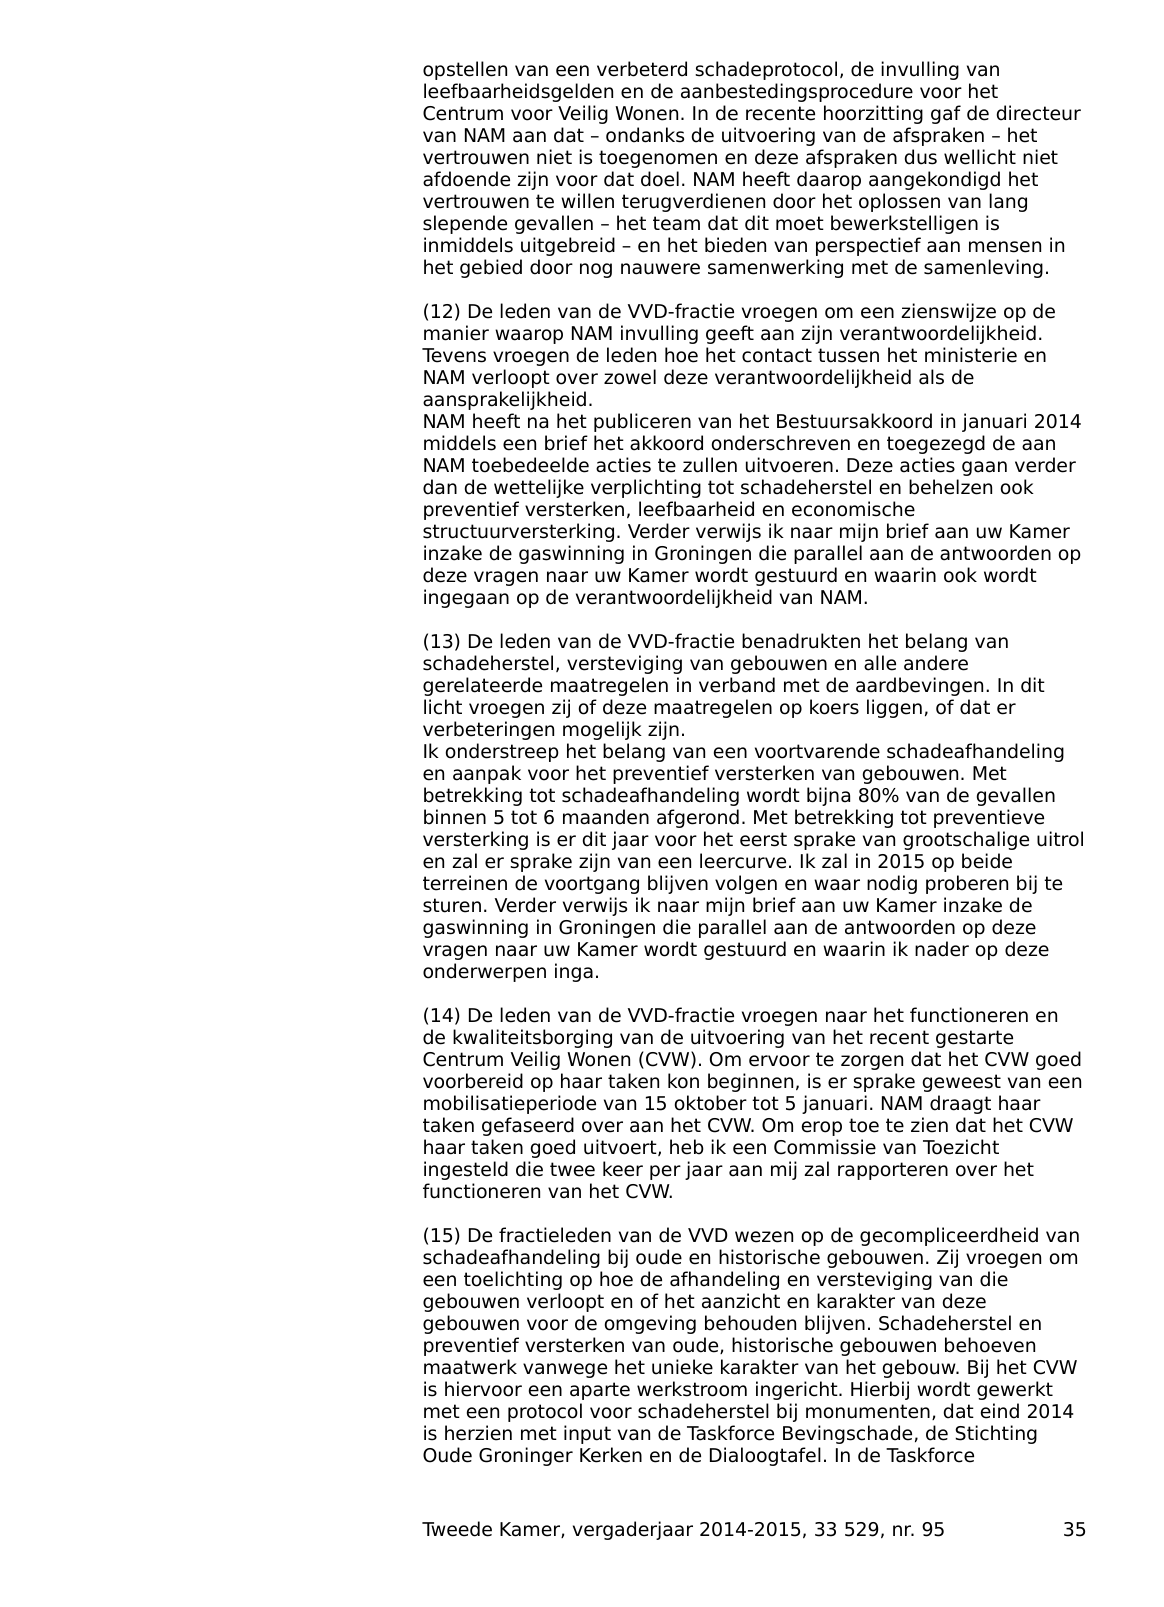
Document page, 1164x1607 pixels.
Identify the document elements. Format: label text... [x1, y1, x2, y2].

text (14) De leden van de VVD-fractie vroegen naar het functioneren en de kwaliteitsborging van de uitvoering van het recent gestarte Centrum Veilig Wonen (CVW). Om ervoor te zorgen dat het CVW goed voorbereid op haar taken kon beginnen, is er sprake geweest van een mobilisatieperiode van 15 oktober tot 5 januari. NAM draagt haar taken gefaseerd over aan het CVW. Om erop toe te zien dat het CVW haar taken goed uitvoert, heb ik een Commissie van Toezicht ingesteld die twee keer per jaar aan mij zal rapporteren over het functioneren van het CVW. [422, 1005, 1087, 1203]
text (15) De fractieleden van de VVD wezen op de gecompliceerdheid van schadeafhandeling bij oude en historische gebouwen. Zij vroegen om een toelichting op hoe de afhandeling en versteviging van die gebouwen verloopt en of het aanzicht en karakter van deze gebouwen voor de omgeving behouden blijven. Schadeherstel en preventief versterken van oude, historische gebouwen behoeven maatwerk vanwege het unieke karakter van het gebouw. Bij het CVW is hiervoor een aparte werkstroom ingericht. Hierbij wordt gewerkt met een protocol voor schadeherstel bij monumenten, dat eind 2014 is herzien met input van de Taskforce Bevingschade, de Stichting Oude Groninger Kerken en de Dialoogtafel. In de Taskforce [422, 1225, 1087, 1467]
text (13) De leden van de VVD-fractie benadrukten het belang van schadeherstel, versteviging van gebouwen en alle andere gerelateerde maatregelen in verband met de aardbevingen. In dit licht vroegen zij of deze maatregelen op koers liggen, of dat er verbeteringen mogelijk zijn. [422, 631, 1087, 741]
text opstellen van een verbeterd schadeprotocol, de invulling van leefbaarheidsgelden en de aanbestedingsprocedure voor het Centrum voor Veilig Wonen. In de recente hoorzitting gaf de directeur van NAM aan dat – ondanks de uitvoering van de afspraken – het vertrouwen niet is toegenomen en deze afspraken dus wellicht niet afdoende zijn voor dat doel. NAM heeft daarop aangekondigd het vertrouwen te willen terugverdienen door het oplossen van lang slepende gevallen – het team dat dit moet bewerkstelligen is inmiddels uitgebreid – en het bieden van perspectief aan mensen in het gebied door nog nauwere samenwerking met de samenleving. [422, 59, 1087, 279]
text NAM heeft na het publiceren van het Bestuursakkoord in januari 2014 middels een brief het akkoord onderschreven en toegezegd de aan NAM toebedeelde acties te zullen uitvoeren. Deze acties gaan verder dan de wettelijke verplichting tot schadeherstel en behelzen ook preventief versterken, leefbaarheid en economische structuurversterking. Verder verwijs ik naar mijn brief aan uw Kamer inzake de gaswinning in Groningen die parallel aan de antwoorden op deze vragen naar uw Kamer wordt gestuurd en waarin ook wordt ingegaan op de verantwoordelijkheid van NAM. [422, 411, 1087, 609]
text Ik onderstreep het belang van een voortvarende schadeafhandeling en aanpak voor het preventief versterken van gebouwen. Met betrekking tot schadeafhandeling wordt bijna 80% van de gevallen binnen 5 tot 6 maanden afgerond. Met betrekking tot preventieve versterking is er dit jaar voor het eerst sprake van grootschalige uitrol en zal er sprake zijn van een leercurve. Ik zal in 2015 op beide terreinen de voortgang blijven volgen en waar nodig proberen bij te sturen. Verder verwijs ik naar mijn brief aan uw Kamer inzake de gaswinning in Groningen die parallel aan de antwoorden op deze vragen naar uw Kamer wordt gestuurd en waarin ik nader op deze onderwerpen inga. [422, 741, 1087, 983]
text (12) De leden van de VVD-fractie vroegen om een zienswijze op de manier waarop NAM invulling geeft aan zijn verantwoordelijkheid. Tevens vroegen de leden hoe het contact tussen het ministerie en NAM verloopt over zowel deze verantwoordelijkheid als de aansprakelijkheid. [422, 301, 1087, 411]
